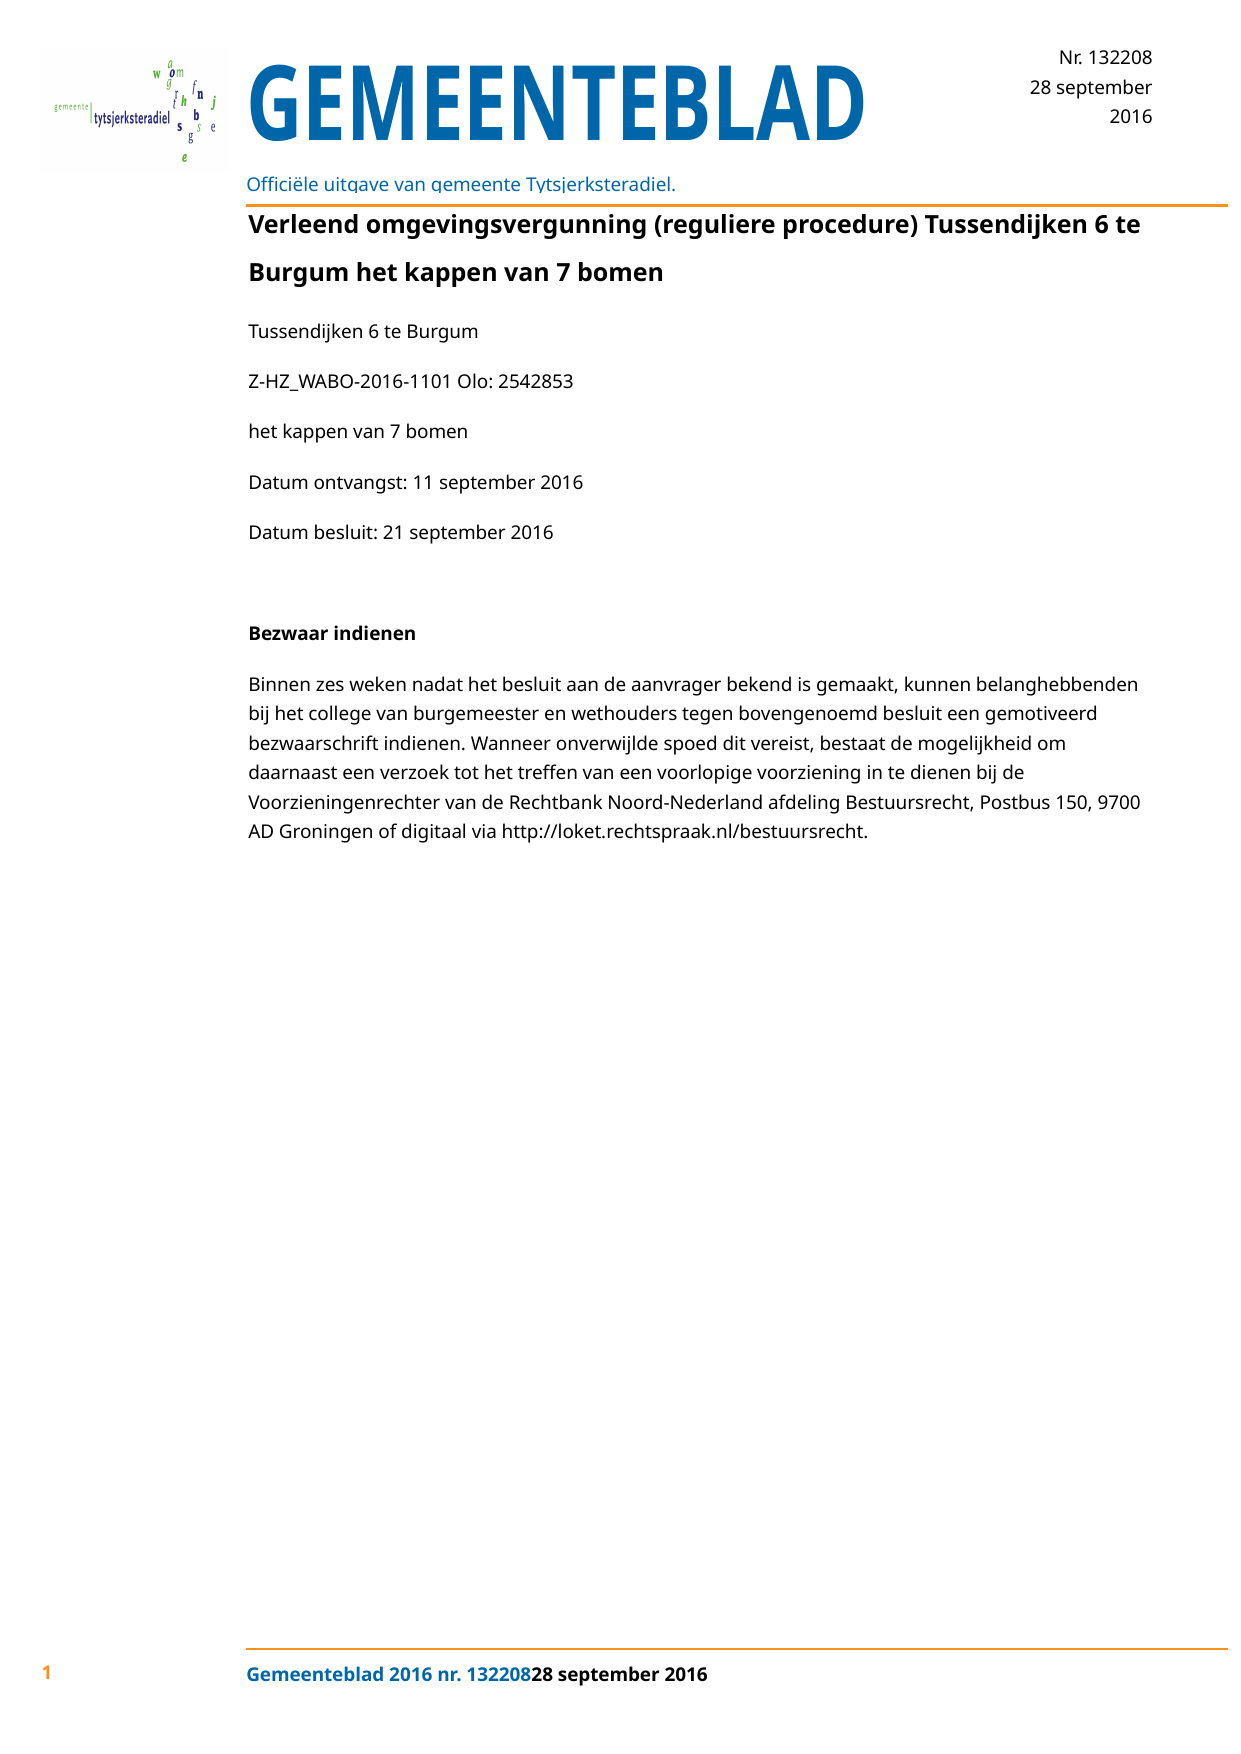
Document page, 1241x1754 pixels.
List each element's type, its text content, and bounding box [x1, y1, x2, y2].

text het kappen van 7 bomen [248, 419, 1152, 444]
text Tussendijken 6 te Burgum [248, 318, 1152, 344]
text Binnen zes weken nadat het besluit aan de aanvrager bekend is gemaakt, kunnen belanghebbenden bij het college van burgemeester en wethouders tegen bovengenoemd besluit een gemotiveerd bezwaarschrift indienen. Wanneer onverwijlde spoed dit vereist, bestaat de mogelijkheid om daarnaast een verzoek tot het treffen van een voorlopige voorziening in te dienen bij de Voorzieningenrechter van de Rechtbank Noord-Nederland afdeling Bestuursrecht, Postbus 150, 9700 AD Groningen of digitaal via http://loket.rechtspraak.nl/bestuursrecht. [248, 671, 1152, 844]
text Bezwaar indienen [248, 620, 1152, 646]
text Z-HZ_WABO-2016-1101 Olo: 2542853 [248, 368, 1152, 394]
text Datum ontvangst: 11 september 2016 [248, 469, 1152, 495]
text Verleend omgevingsvergunning (reguliere procedure) Tussendijken 6 te Burgum het kappen van 7 bomen [248, 207, 1152, 288]
text Datum besluit: 21 september 2016 [248, 519, 1152, 545]
picture [41, 47, 231, 172]
